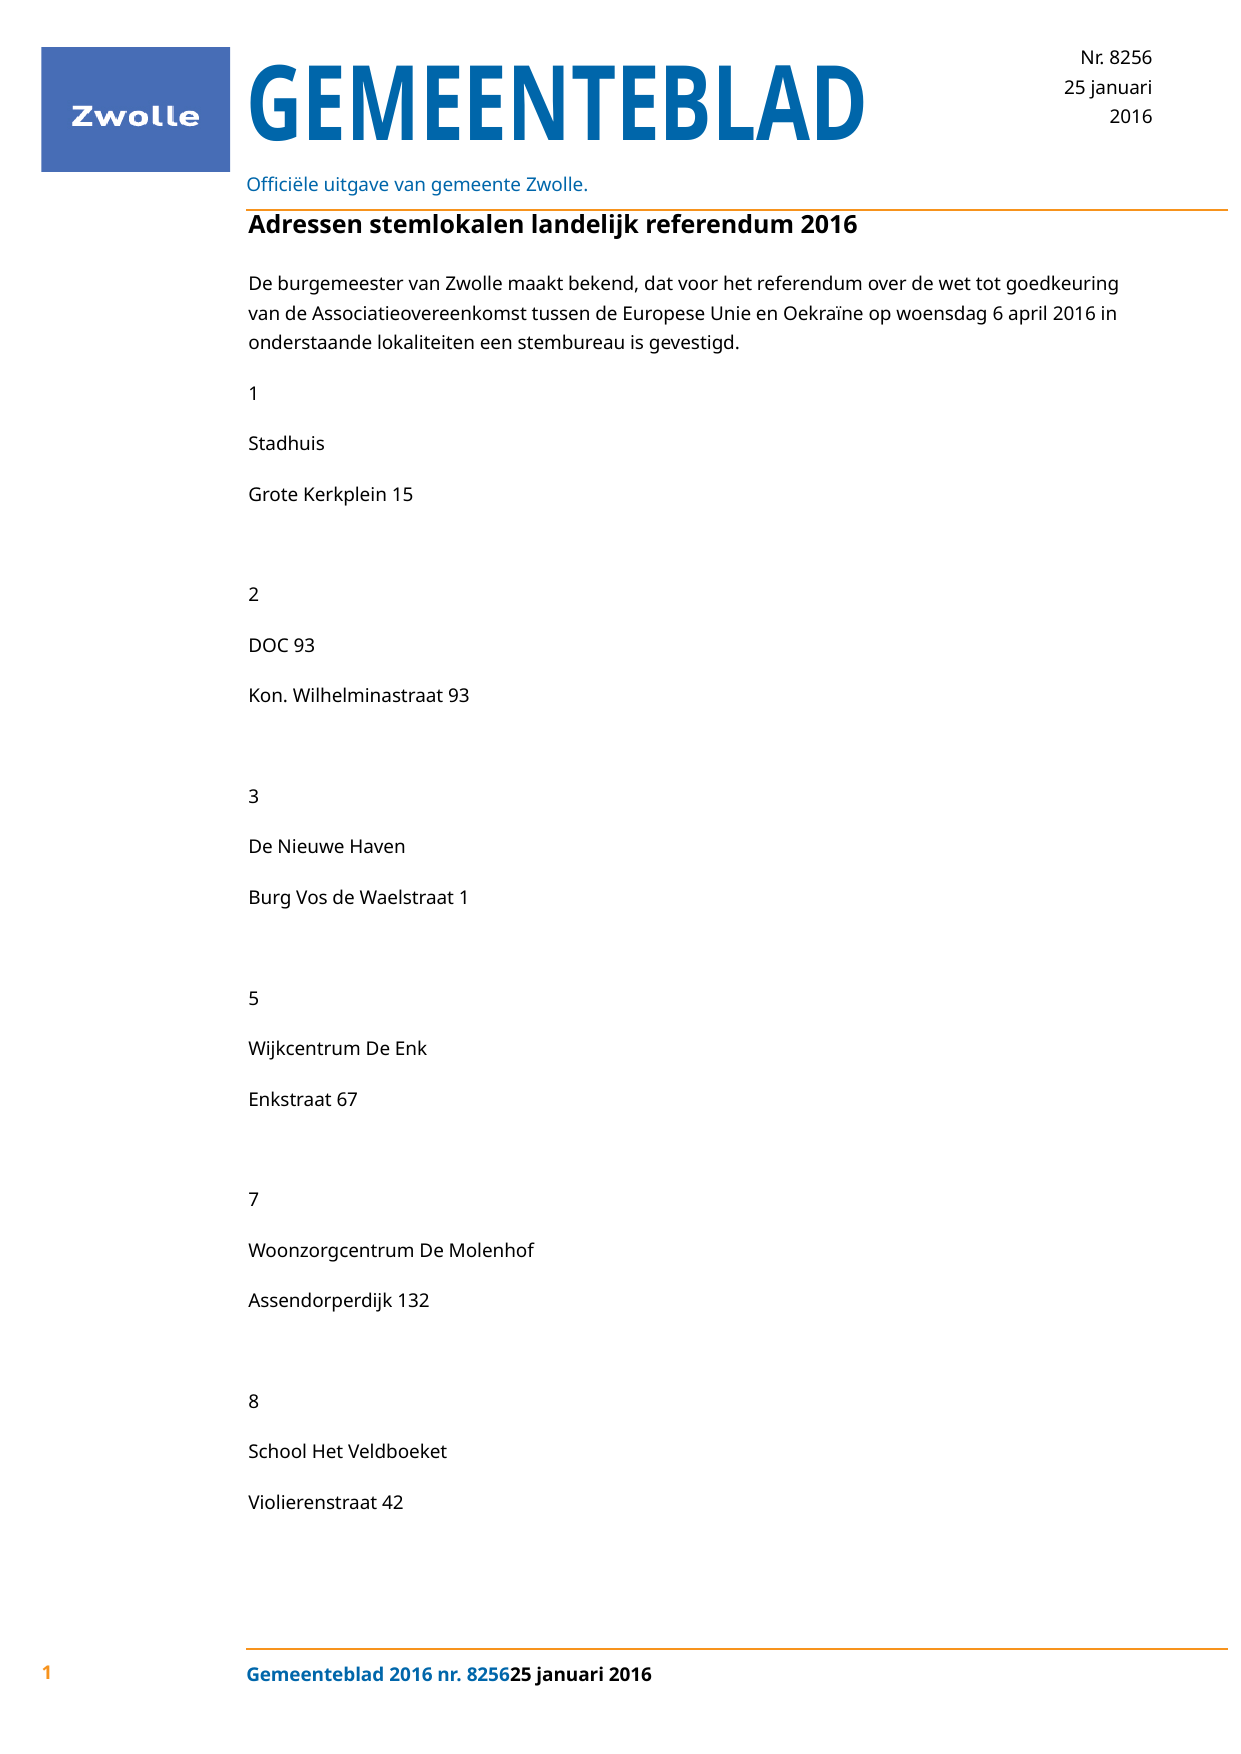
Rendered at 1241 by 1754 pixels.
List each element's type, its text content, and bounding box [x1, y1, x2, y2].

text Burg Vos de Waelstraat 1 [248, 884, 1152, 910]
text Stadhuis [248, 430, 1152, 456]
text School Het Veldboeket [248, 1439, 1152, 1464]
text 5 [248, 985, 1152, 1011]
picture [41, 47, 231, 172]
text 7 [248, 1187, 1152, 1212]
text Grote Kerkplein 15 [248, 481, 1152, 506]
text 2 [248, 582, 1152, 607]
text DOC 93 [248, 632, 1152, 658]
text Enkstraat 67 [248, 1086, 1152, 1111]
text 3 [248, 783, 1152, 809]
text Violierenstraat 42 [248, 1489, 1152, 1515]
text Woonzorgcentrum De Molenhof [248, 1237, 1152, 1263]
text Adressen stemlokalen landelijk referendum 2016 [248, 211, 1152, 241]
text De Nieuwe Haven [248, 834, 1152, 859]
text De burgemeester van Zwolle maakt bekend, dat voor het referendum over de wet tot goedkeuring van de Associatieovereenkomst tussen de Europese Unie en Oekraïne op woensdag 6 april 2016 in onderstaande lokaliteiten een stembureau is gevestigd. [248, 270, 1152, 355]
text 1 [248, 380, 1152, 406]
text Assendorperdijk 132 [248, 1287, 1152, 1313]
text Wijkcentrum De Enk [248, 1035, 1152, 1061]
text 8 [248, 1388, 1152, 1414]
text Kon. Wilhelminastraat 93 [248, 682, 1152, 708]
